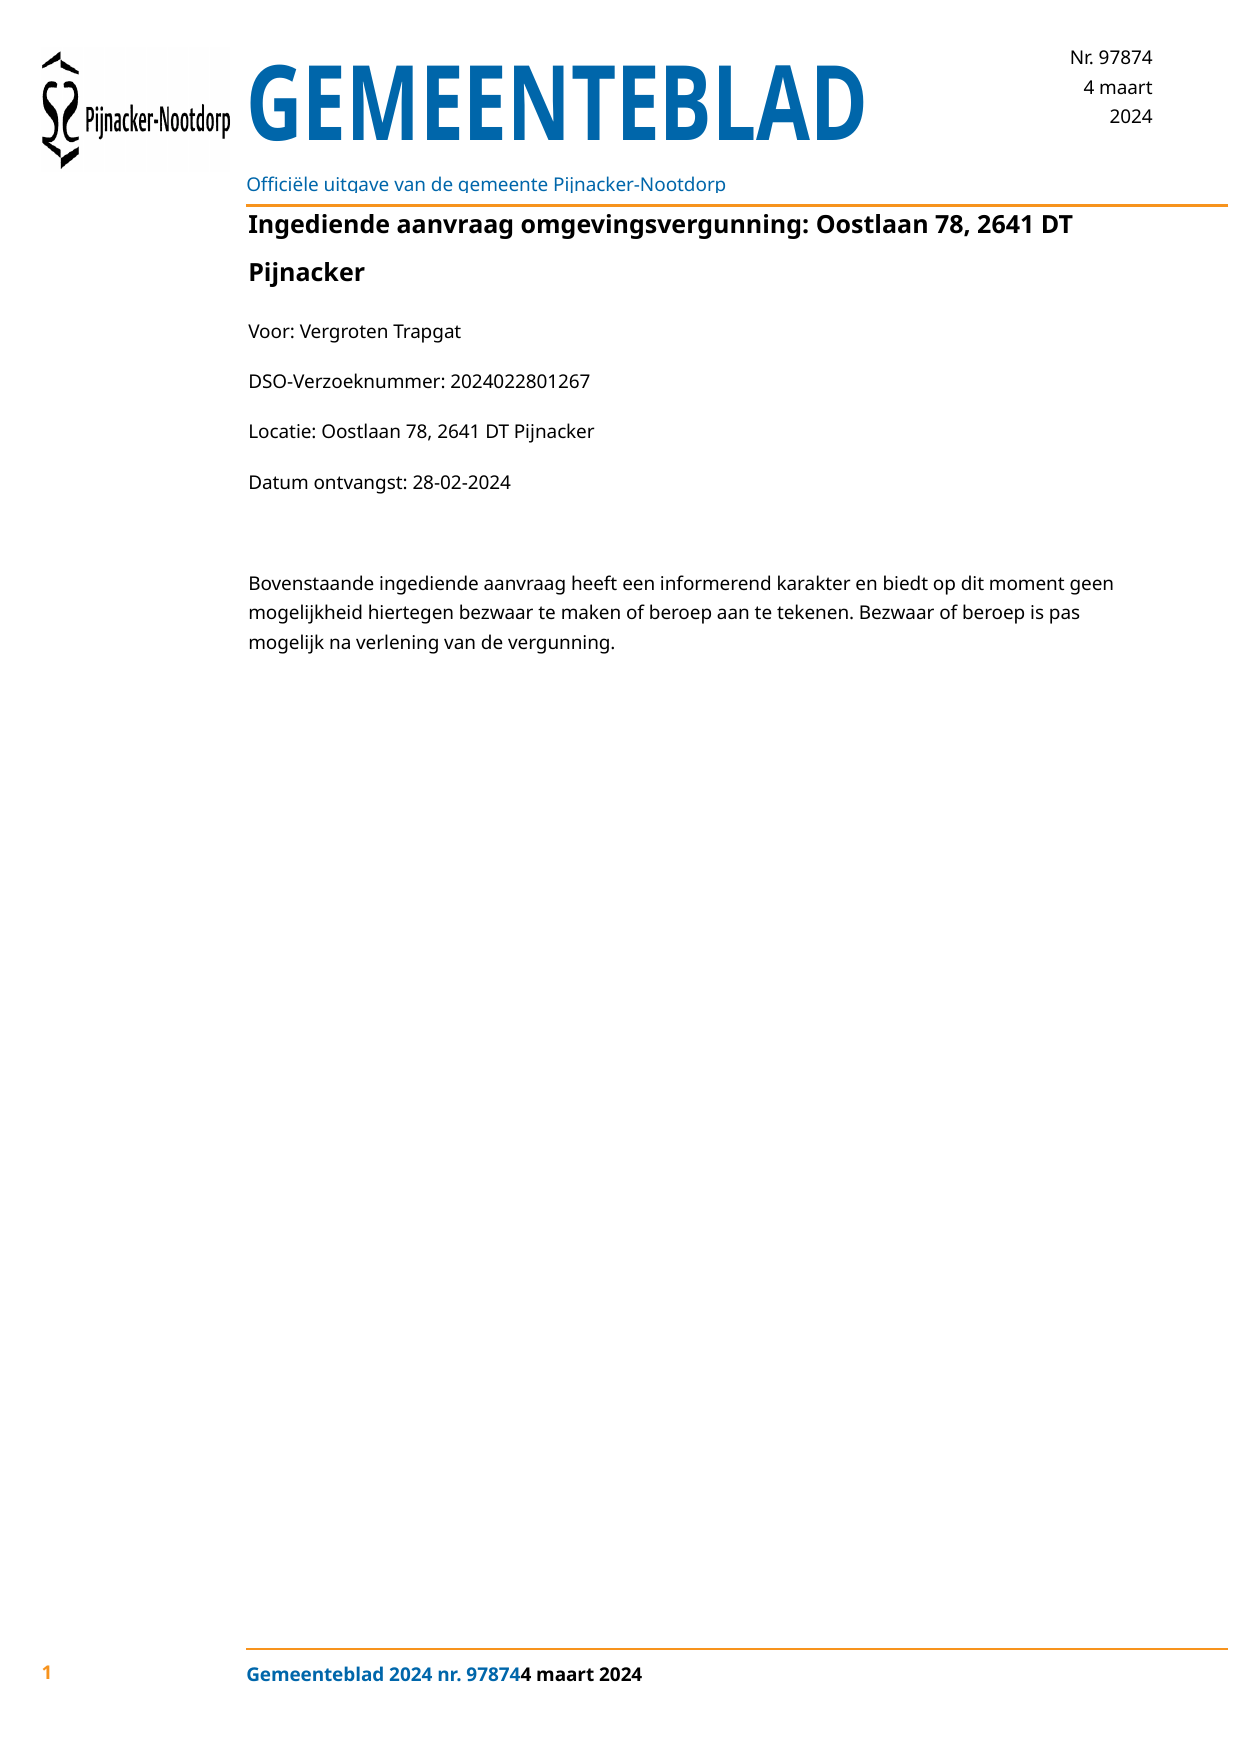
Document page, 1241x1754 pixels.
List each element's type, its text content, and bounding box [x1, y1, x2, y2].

picture [41, 47, 231, 172]
text Voor: Vergroten Trapgat [248, 318, 1152, 344]
text Locatie: Oostlaan 78, 2641 DT Pijnacker [248, 419, 1152, 444]
text Bovenstaande ingediende aanvraag heeft een informerend karakter en biedt op dit moment geen mogelijkheid hiertegen bezwaar te maken of beroep aan te tekenen. Bezwaar of beroep is pas mogelijk na verlening van de vergunning. [248, 570, 1152, 655]
text Datum ontvangst: 28-02-2024 [248, 469, 1152, 495]
text DSO-Verzoeknummer: 2024022801267 [248, 368, 1152, 394]
text Ingediende aanvraag omgevingsvergunning: Oostlaan 78, 2641 DT Pijnacker [248, 207, 1152, 288]
